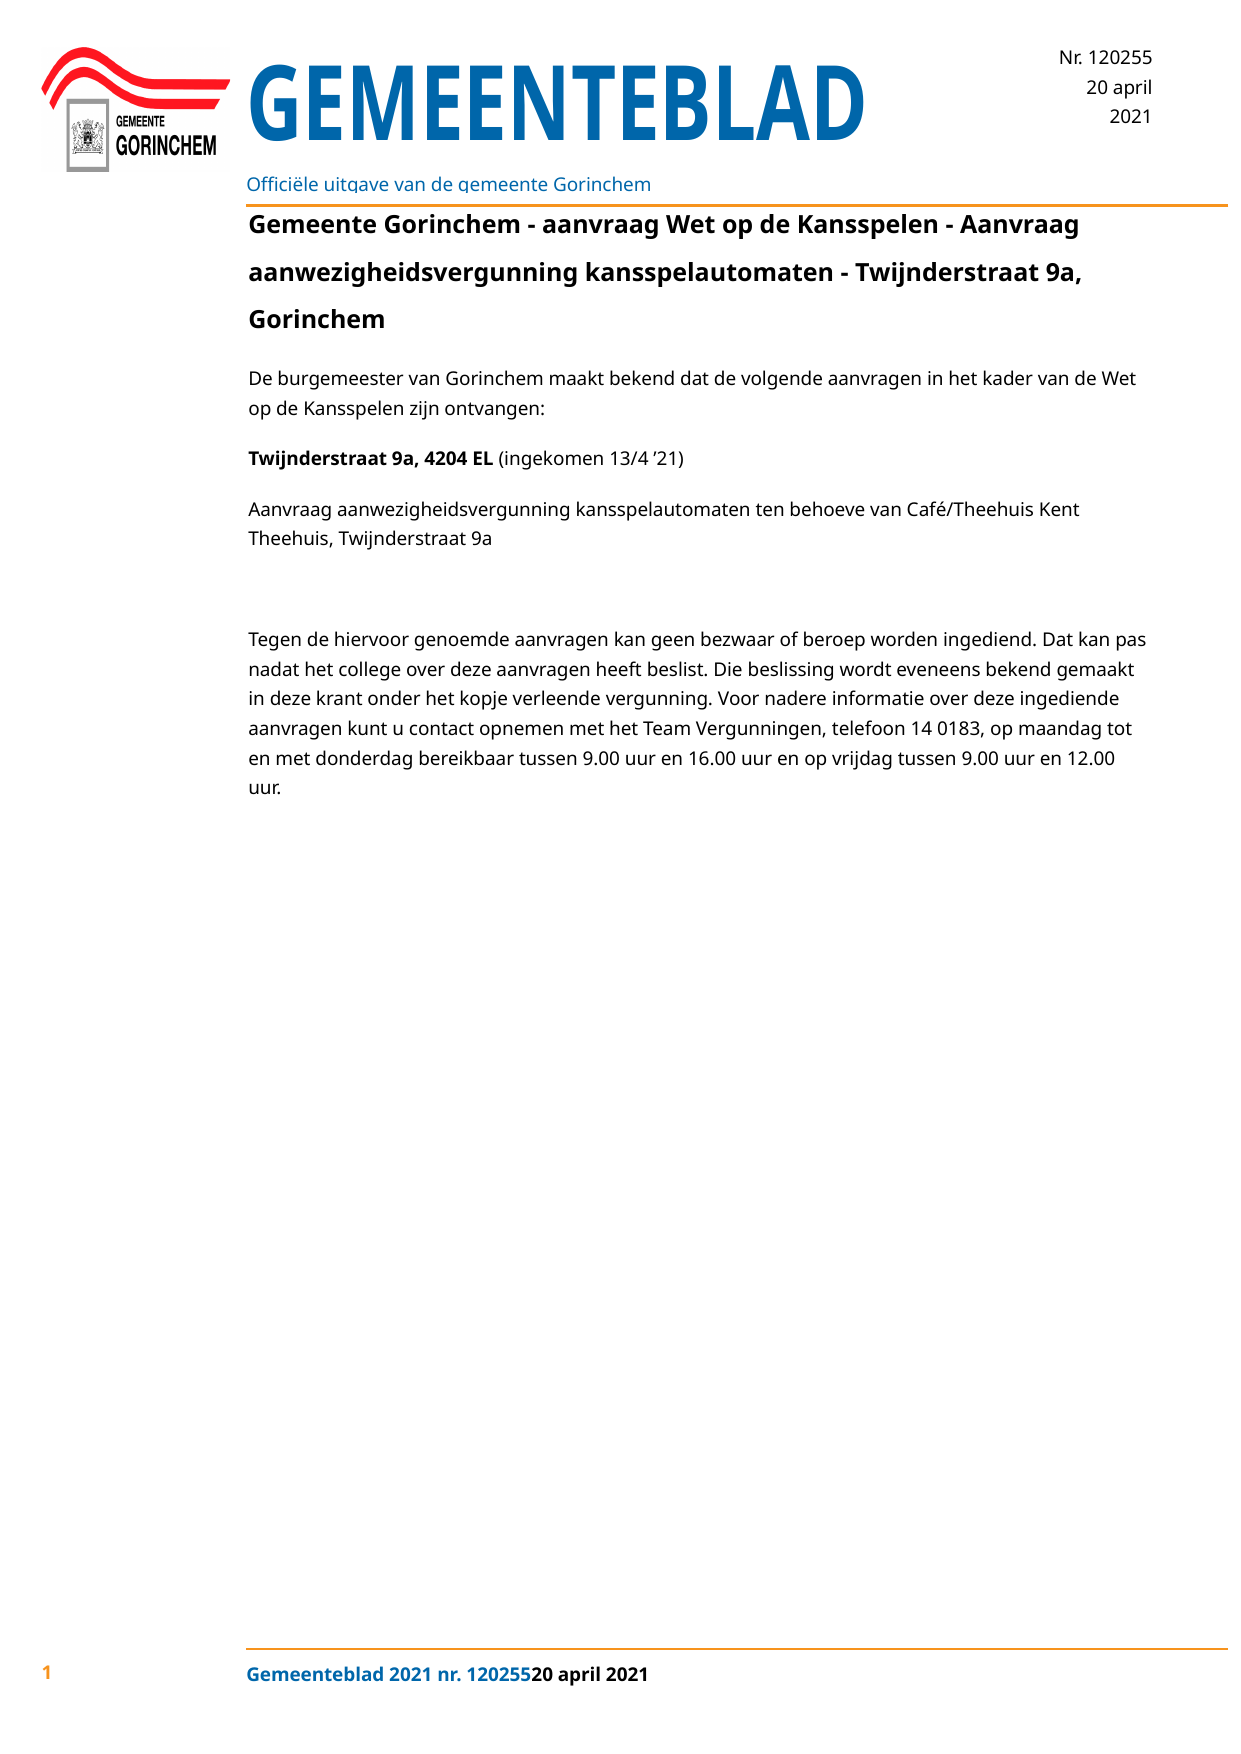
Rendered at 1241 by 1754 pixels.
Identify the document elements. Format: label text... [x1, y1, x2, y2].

text De burgemeester van Gorinchem maakt bekend dat de volgende aanvragen in het kader van de Wet op de Kansspelen zijn ontvangen: [248, 366, 1152, 421]
text Aanvraag aanwezigheidsvergunning kansspelautomaten ten behoeve van Café/Theehuis Kent Theehuis, Twijnderstraat 9a [248, 496, 1152, 551]
picture [41, 47, 231, 172]
text Twijnderstraat 9a, 4204 EL (ingekomen 13/4 ’21) [248, 446, 1152, 471]
text Tegen de hiervoor genoemde aanvragen kan geen bezwaar of beroep worden ingediend. Dat kan pas nadat het college over deze aanvragen heeft beslist. Die beslissing wordt eveneens bekend gemaakt in deze krant onder het kopje verleende vergunning. Voor nadere informatie over deze ingediende aanvragen kunt u contact opnemen met het Team Vergunningen, telefoon 14 0183, op maandag tot en met donderdag bereikbaar tussen 9.00 uur en 16.00 uur en op vrijdag tussen 9.00 uur en 12.00 uur. [248, 626, 1152, 800]
text Gemeente Gorinchem - aanvraag Wet op de Kansspelen - Aanvraag aanwezigheidsvergunning kansspelautomaten - Twijnderstraat 9a, Gorinchem [248, 207, 1152, 336]
